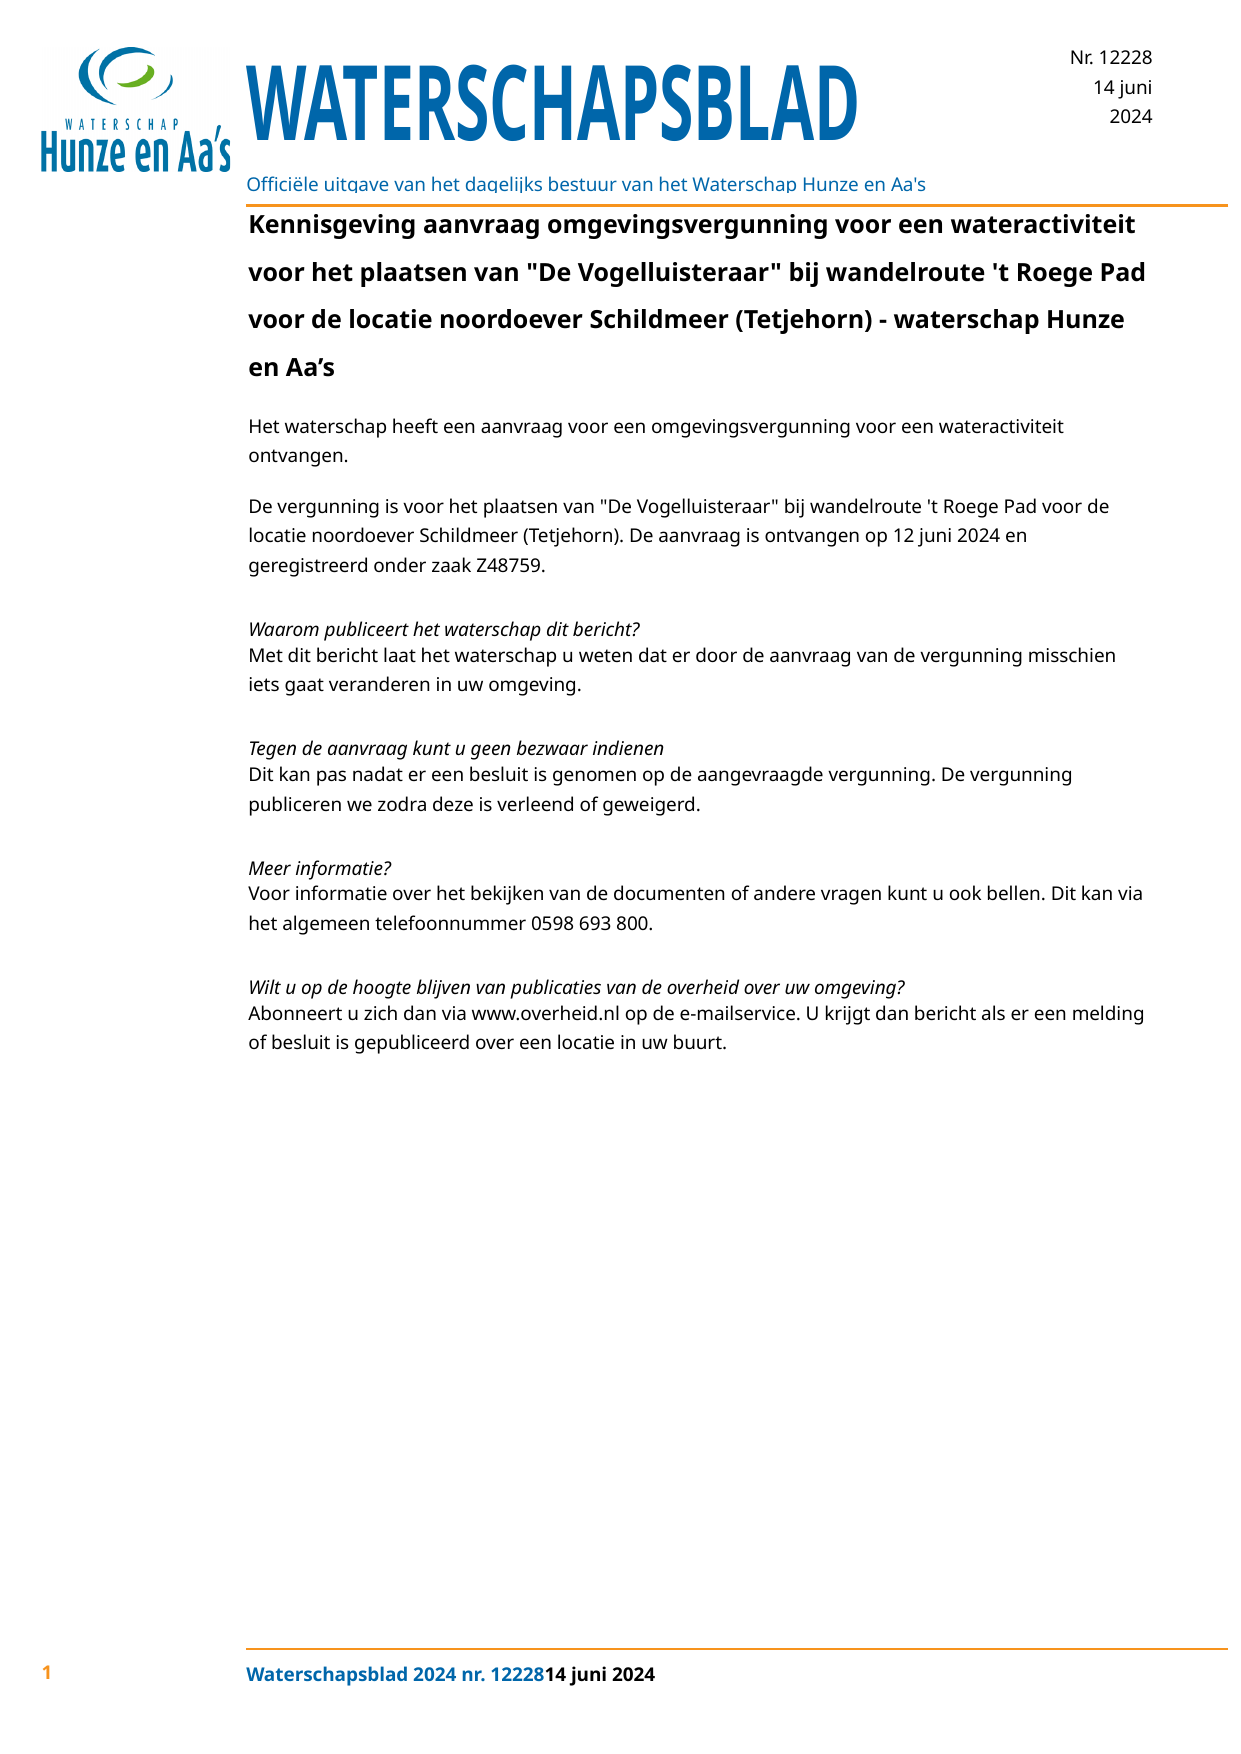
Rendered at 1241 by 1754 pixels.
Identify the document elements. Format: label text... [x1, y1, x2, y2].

text Wilt u op de hoogte blijven van publicaties van de overheid over uw omgeving? [248, 974, 1152, 1000]
text Abonneert u zich dan via www.overheid.nl op de e-mailservice. U krijgt dan bericht als er een melding of besluit is gepubliceerd over een locatie in uw buurt. [248, 1000, 1152, 1055]
text Tegen de aanvraag kunt u geen bezwaar indienen [248, 736, 1152, 761]
text Voor informatie over het bekijken van de documenten of andere vragen kunt u ook bellen. Dit kan via het algemeen telefoonnummer 0598 693 800. [248, 881, 1152, 936]
text De vergunning is voor het plaatsen van "De Vogelluisteraar" bij wandelroute 't Roege Pad voor de locatie noordoever Schildmeer (Tetjehorn). De aanvraag is ontvangen op 12 juni 2024 en geregistreerd onder zaak Z48759. [248, 493, 1152, 578]
text Het waterschap heeft een aanvraag voor een omgevingsvergunning voor een wateractiviteit ontvangen. [248, 413, 1152, 468]
picture [41, 47, 231, 172]
text Met dit bericht laat het waterschap u weten dat er door de aanvraag van de vergunning misschien iets gaat veranderen in uw omgeving. [248, 642, 1152, 697]
text Meer informatie? [248, 855, 1152, 881]
text Kennisgeving aanvraag omgevingsvergunning voor een wateractiviteit voor het plaatsen van "De Vogelluisteraar" bij wandelroute 't Roege Pad voor de locatie noordoever Schildmeer (Tetjehorn) - waterschap Hunze en Aa’s [248, 207, 1152, 384]
picture [226, 145, 231, 156]
picture [183, 163, 191, 172]
text Waarom publiceert het waterschap dit bericht? [248, 616, 1152, 642]
text Dit kan pas nadat er een besluit is genomen op de aangevraagde vergunning. De vergunning publiceren we zodra deze is verleend of geweigerd. [248, 761, 1152, 817]
picture [47, 154, 51, 172]
